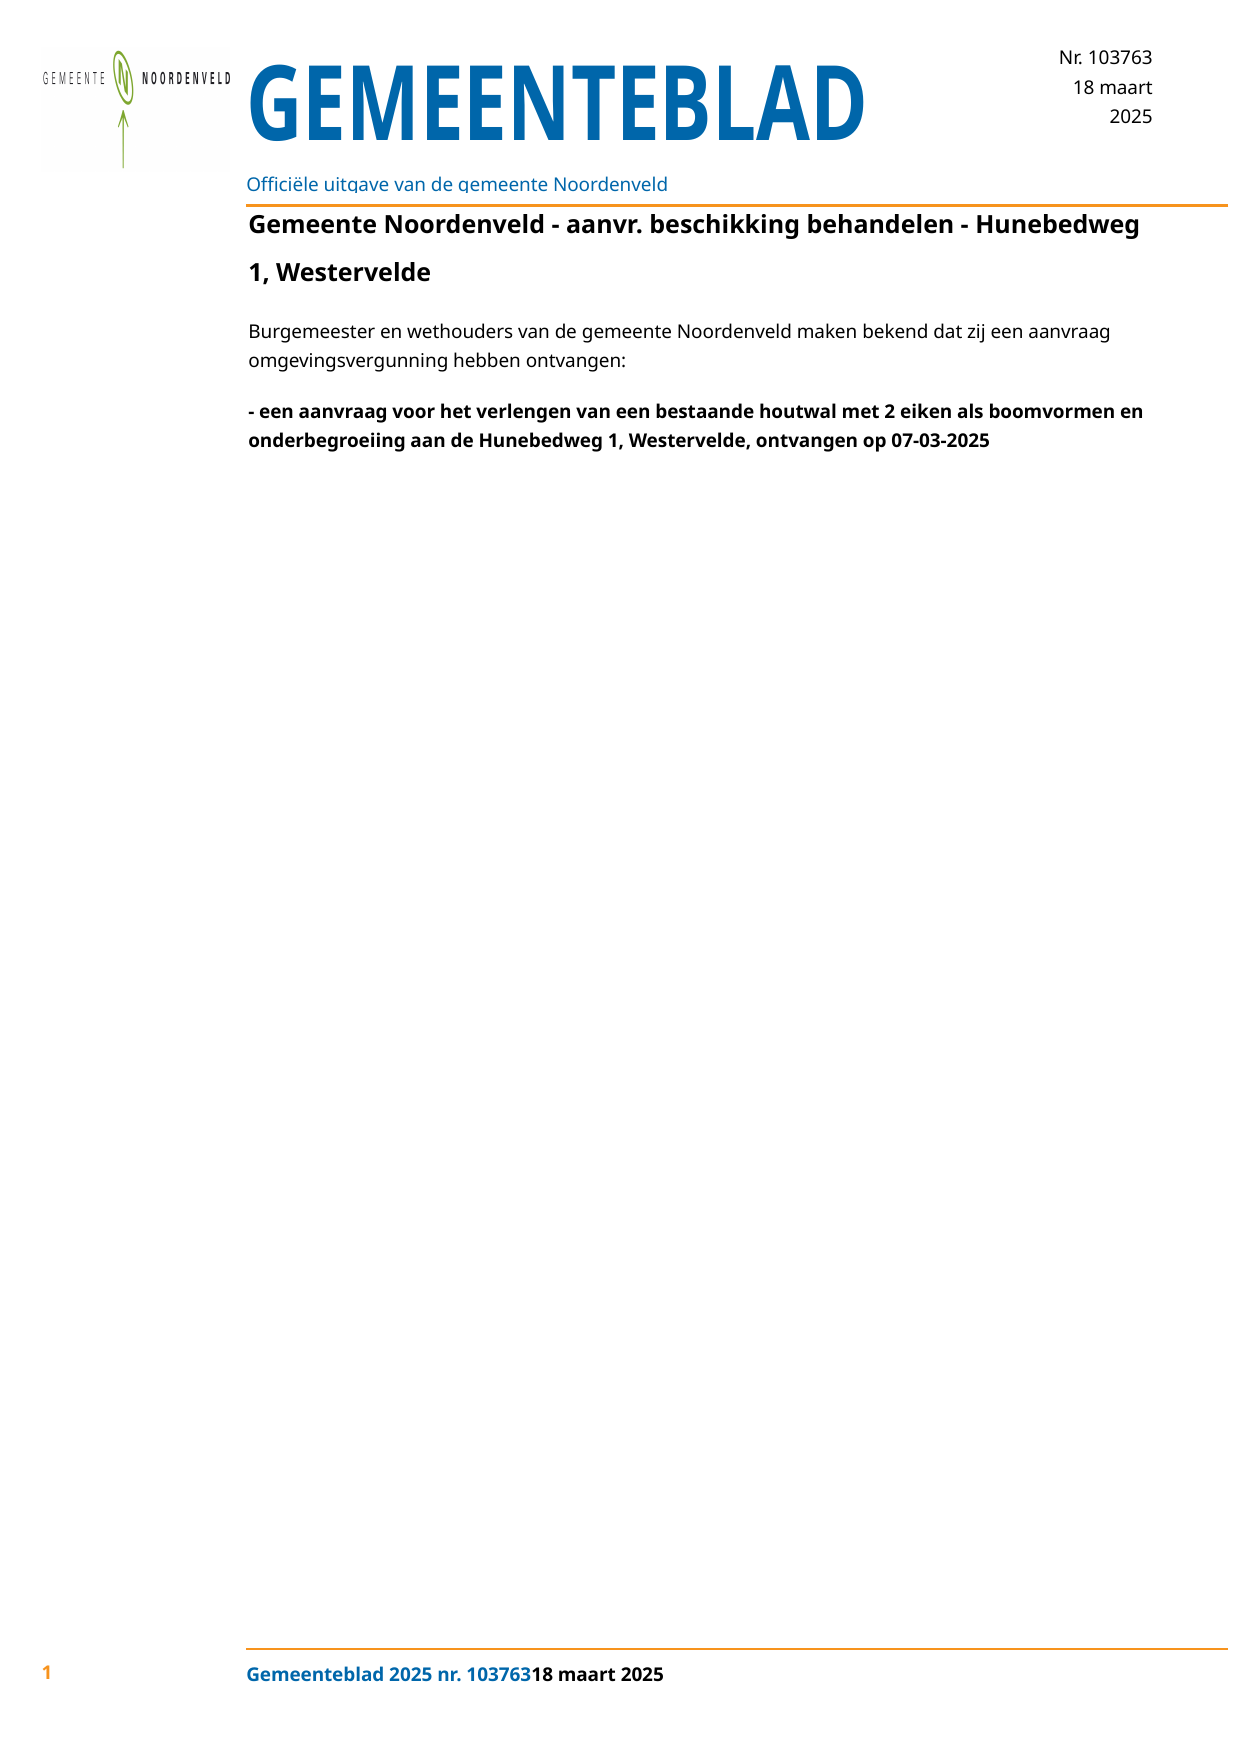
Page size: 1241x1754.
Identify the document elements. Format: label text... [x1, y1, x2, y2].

text - een aanvraag voor het verlengen van een bestaande houtwal met 2 eiken als boomvormen en onderbegroeiing aan de Hunebedweg 1, Westervelde, ontvangen op 07-03-2025 [248, 398, 1152, 453]
picture [41, 47, 231, 172]
text Burgemeester en wethouders van de gemeente Noordenveld maken bekend dat zij een aanvraag omgevingsvergunning hebben ontvangen: [248, 318, 1152, 373]
text Gemeente Noordenveld - aanvr. beschikking behandelen - Hunebedweg 1, Westervelde [248, 207, 1152, 288]
